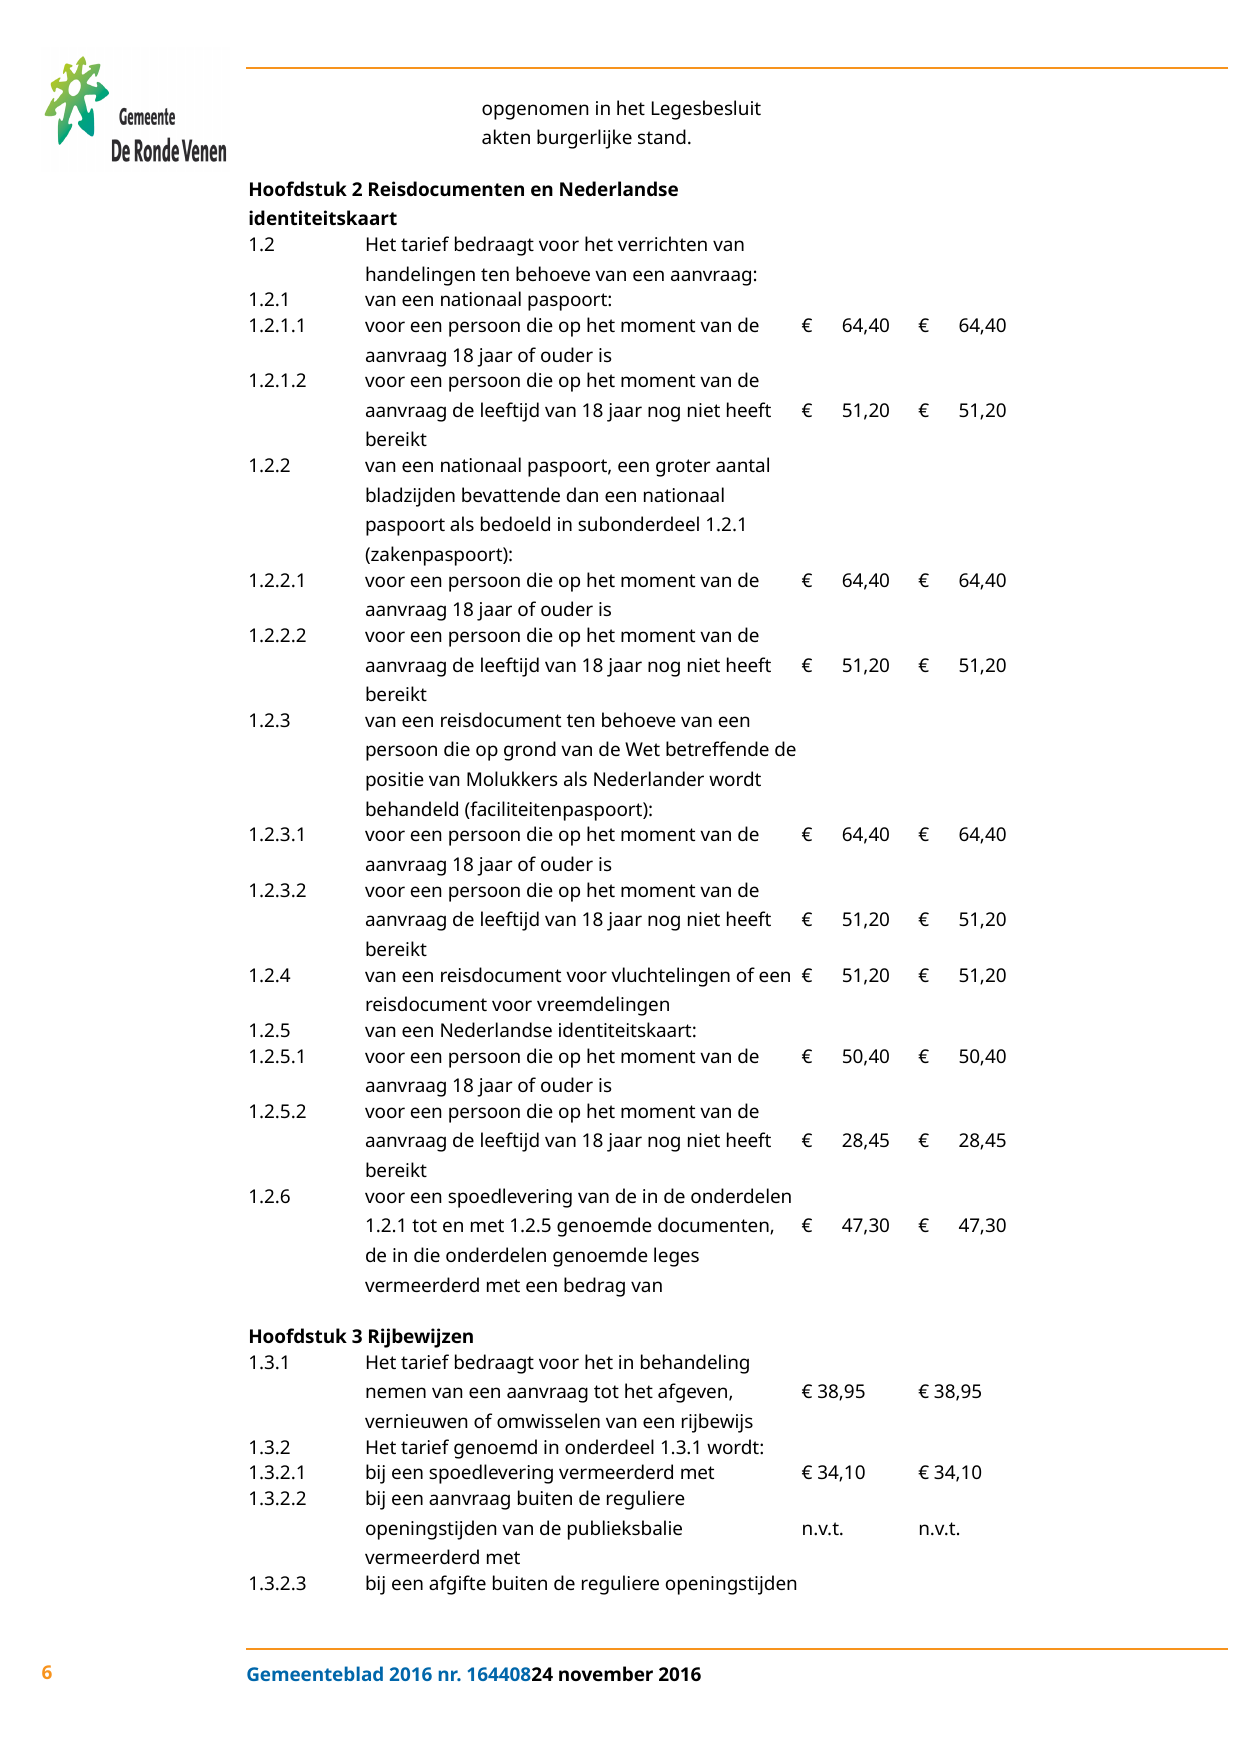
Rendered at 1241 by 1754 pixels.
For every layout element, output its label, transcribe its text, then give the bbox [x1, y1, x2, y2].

table_cell van een nationaal paspoort, een groter aantal bladzijden bevattende dan een nationaal paspoort als bedoeld in subonderdeel 1.2.1 (zakenpaspoort): [365, 453, 801, 567]
table_cell 1.3.2.3 [248, 1570, 365, 1596]
table_cell € 51,20 [918, 877, 1152, 962]
table_cell 1.2.3.1 [248, 822, 365, 877]
table_cell voor een persoon die op het moment van de aanvraag de leeftijd van 18 jaar nog niet heeft bereikt [365, 877, 801, 962]
table_cell bij een aanvraag buiten de reguliere openingstijden van de publieksbalie vermeerderd met [365, 1485, 801, 1570]
table_cell [918, 231, 1152, 286]
table_cell € 64,40 [918, 312, 1152, 367]
table_cell [801, 1323, 918, 1349]
table_cell € 47,30 [801, 1183, 918, 1297]
table_cell [248, 95, 481, 150]
table_cell 1.2.3.2 [248, 877, 365, 962]
table_cell 1.2.1 [248, 286, 365, 312]
table_cell € 28,45 [801, 1098, 918, 1183]
table_cell [918, 1017, 1152, 1043]
table_cell [801, 1434, 918, 1459]
table_cell Het tarief bedraagt voor het verrichten van handelingen ten behoeve van een aanvraag: [365, 231, 801, 286]
table_cell [918, 1570, 1152, 1596]
table_cell [481, 150, 801, 176]
table_cell [918, 150, 1152, 176]
table_cell [918, 286, 1152, 312]
table_cell voor een persoon die op het moment van de aanvraag 18 jaar of ouder is [365, 312, 801, 367]
table_cell [801, 1017, 918, 1043]
table_cell voor een persoon die op het moment van de aanvraag 18 jaar of ouder is [365, 1043, 801, 1098]
table_cell [801, 176, 918, 231]
table_cell € 50,40 [918, 1043, 1152, 1098]
table_cell bij een afgifte buiten de reguliere openingstijden [365, 1570, 801, 1596]
table_cell Het tarief genoemd in onderdeel 1.3.1 wordt: [365, 1434, 801, 1459]
table_cell € 34,10 [801, 1460, 918, 1485]
table_cell [248, 150, 481, 176]
table_cell [918, 1434, 1152, 1459]
table_cell n.v.t. [918, 1485, 1152, 1570]
table_cell Het tarief bedraagt voor het in behandeling nemen van een aanvraag tot het afgeven, vernieuwen of omwisselen van een rijbewijs [365, 1349, 801, 1434]
table_cell 1.2.4 [248, 962, 365, 1017]
table_cell voor een spoedlevering van de in de onderdelen 1.2.1 tot en met 1.2.5 genoemde documenten, de in die onderdelen genoemde leges vermeerderd met een bedrag van [365, 1183, 801, 1297]
table_cell [801, 286, 918, 312]
table_cell € 51,20 [801, 368, 918, 452]
table_cell [918, 453, 1152, 567]
table_cell [918, 1323, 1152, 1349]
table_cell € 64,40 [918, 567, 1152, 622]
table_cell [801, 707, 918, 822]
table_cell [801, 1298, 918, 1323]
table_cell 1.3.2.1 [248, 1460, 365, 1485]
table_cell n.v.t. [801, 1485, 918, 1570]
table_cell [918, 707, 1152, 822]
table_cell [801, 95, 918, 150]
table_cell 1.2.3 [248, 707, 365, 822]
table_cell € 51,20 [918, 962, 1152, 1017]
table_cell 1.2.2.2 [248, 622, 365, 707]
table_cell 1.2.1.2 [248, 368, 365, 452]
table_cell € 50,40 [801, 1043, 918, 1098]
table_cell [918, 176, 1152, 231]
table_cell Hoofdstuk 2 Reisdocumenten en Nederlandse identiteitskaart [248, 176, 801, 231]
table_cell 1.2 [248, 231, 365, 286]
table_cell 1.3.2 [248, 1434, 365, 1459]
table_cell [365, 1298, 801, 1323]
table_cell 1.2.6 [248, 1183, 365, 1297]
table_cell € 38,95 [801, 1349, 918, 1434]
table_cell 1.2.2 [248, 453, 365, 567]
table_cell € 64,40 [801, 822, 918, 877]
table_cell € 28,45 [918, 1098, 1152, 1183]
table_cell € 51,20 [918, 622, 1152, 707]
table_cell voor een persoon die op het moment van de aanvraag de leeftijd van 18 jaar nog niet heeft bereikt [365, 622, 801, 707]
table_cell € 64,40 [918, 822, 1152, 877]
table_cell € 51,20 [801, 877, 918, 962]
table_cell Hoofdstuk 3 Rijbewijzen [248, 1323, 801, 1349]
table_cell 1.2.1.1 [248, 312, 365, 367]
table_cell € 51,20 [918, 368, 1152, 452]
table_cell opgenomen in het Legesbesluit akten burgerlijke stand. [481, 95, 801, 150]
table_cell € 38,95 [918, 1349, 1152, 1434]
table_cell [801, 231, 918, 286]
table_cell [918, 95, 1152, 150]
table_cell voor een persoon die op het moment van de aanvraag 18 jaar of ouder is [365, 822, 801, 877]
table_cell [918, 1298, 1152, 1323]
table_cell [248, 1298, 365, 1323]
table_cell [801, 1570, 918, 1596]
table_cell € 51,20 [801, 622, 918, 707]
table_cell 1.2.5.2 [248, 1098, 365, 1183]
table_cell 1.2.5 [248, 1017, 365, 1043]
table_cell € 51,20 [801, 962, 918, 1017]
table_cell 1.3.1 [248, 1349, 365, 1434]
table_cell van een Nederlandse identiteitskaart: [365, 1017, 801, 1043]
table_cell € 34,10 [918, 1460, 1152, 1485]
picture [41, 47, 231, 172]
table_cell 1.2.2.1 [248, 567, 365, 622]
table_cell bij een spoedlevering vermeerderd met [365, 1460, 801, 1485]
table_cell € 64,40 [801, 567, 918, 622]
table_cell [801, 453, 918, 567]
table_cell voor een persoon die op het moment van de aanvraag 18 jaar of ouder is [365, 567, 801, 622]
table_cell € 47,30 [918, 1183, 1152, 1297]
table_cell voor een persoon die op het moment van de aanvraag de leeftijd van 18 jaar nog niet heeft bereikt [365, 368, 801, 452]
table_cell 1.2.5.1 [248, 1043, 365, 1098]
table_cell [801, 150, 918, 176]
table_cell van een reisdocument ten behoeve van een persoon die op grond van de Wet betreffende de positie van Molukkers als Nederlander wordt behandeld (faciliteitenpaspoort): [365, 707, 801, 822]
table_cell van een reisdocument voor vluchtelingen of een reisdocument voor vreemdelingen [365, 962, 801, 1017]
table_cell € 64,40 [801, 312, 918, 367]
table_cell voor een persoon die op het moment van de aanvraag de leeftijd van 18 jaar nog niet heeft bereikt [365, 1098, 801, 1183]
table_cell 1.3.2.2 [248, 1485, 365, 1570]
table_cell van een nationaal paspoort: [365, 286, 801, 312]
